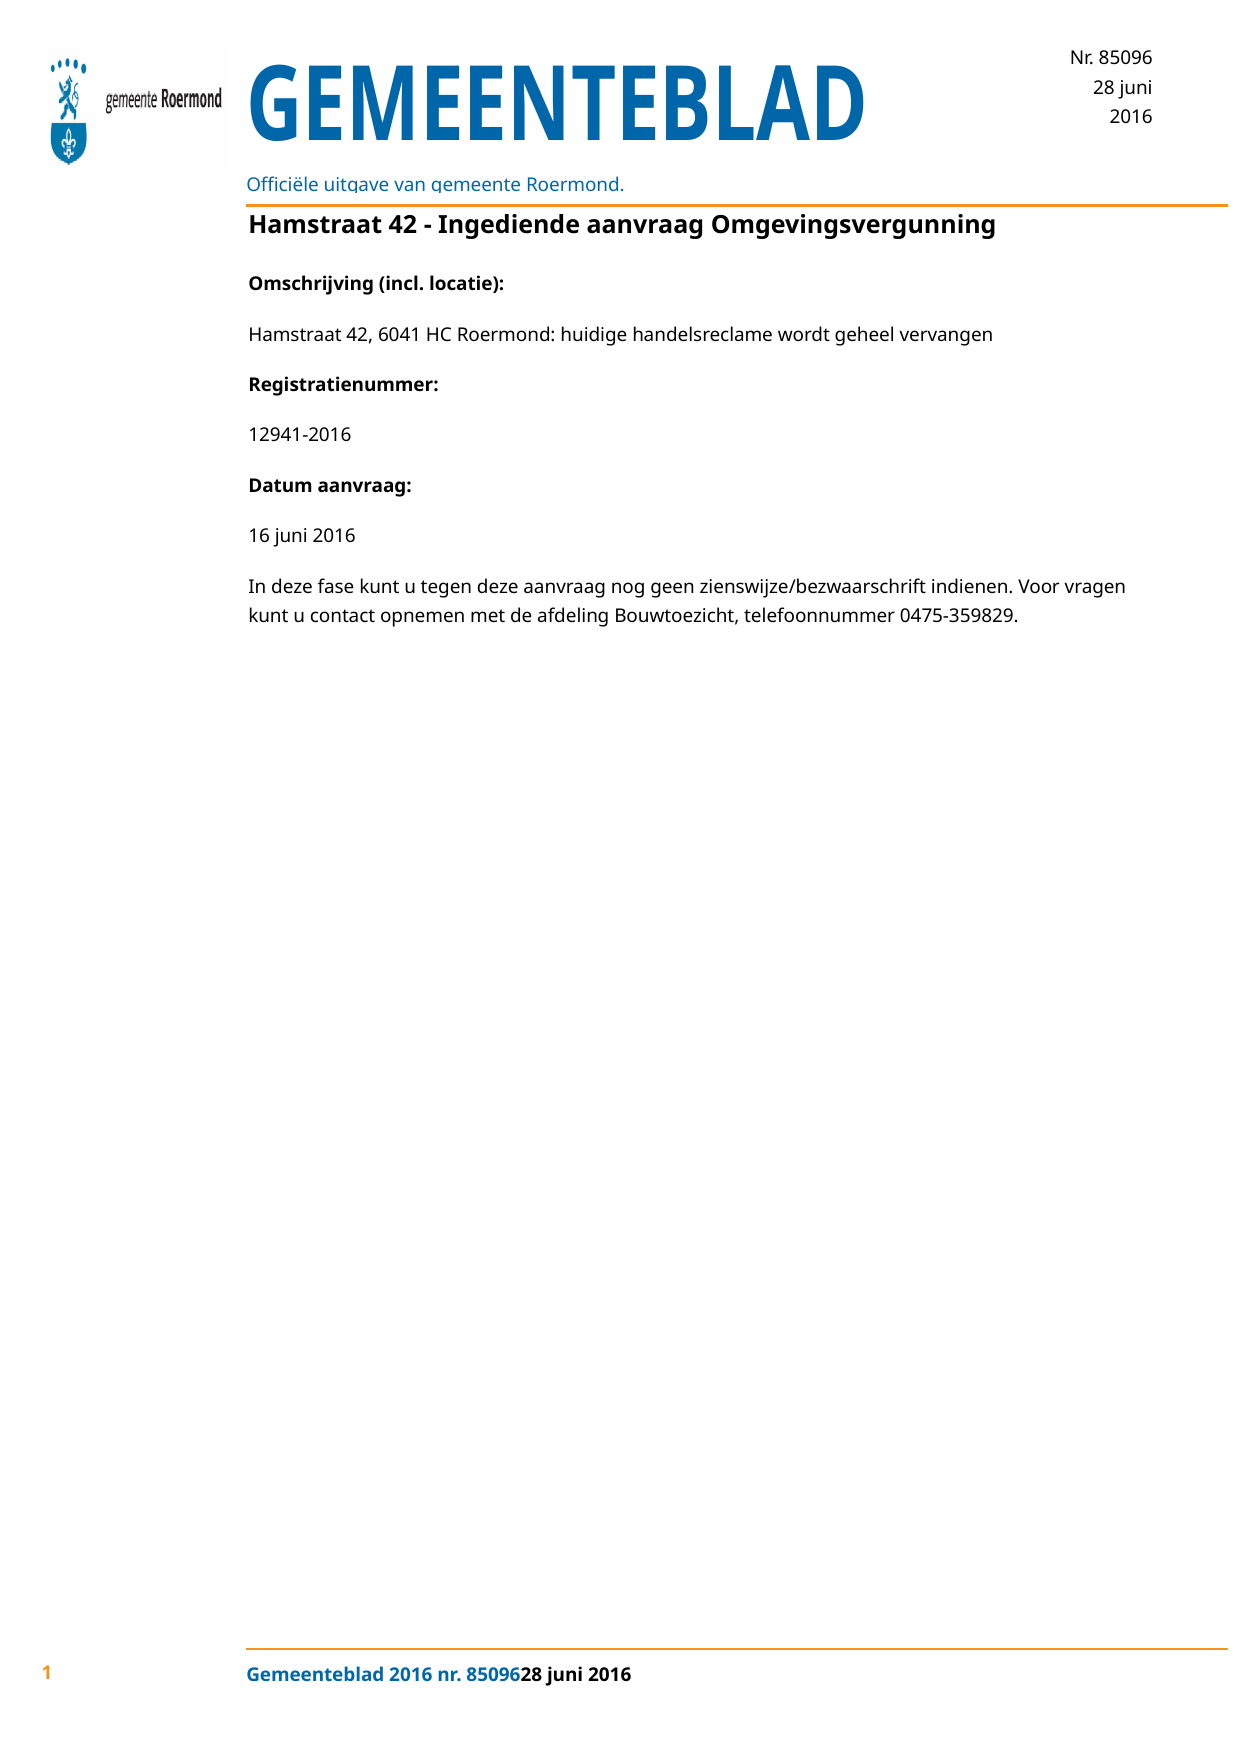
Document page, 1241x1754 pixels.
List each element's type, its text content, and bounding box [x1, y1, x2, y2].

text Hamstraat 42, 6041 HC Roermond: huidige handelsreclame wordt geheel vervangen [248, 321, 1152, 346]
text 16 juni 2016 [248, 522, 1152, 548]
picture [41, 47, 231, 172]
text In deze fase kunt u tegen deze aanvraag nog geen zienswijze/bezwaarschrift indienen. Voor vragen kunt u contact opnemen met de afdeling Bouwtoezicht, telefoonnummer 0475-359829. [248, 573, 1152, 628]
text Omschrijving (incl. locatie): [248, 270, 1152, 296]
text Hamstraat 42 - Ingediende aanvraag Omgevingsvergunning [248, 207, 1152, 241]
text Registratienummer: [248, 371, 1152, 397]
text Datum aanvraag: [248, 472, 1152, 498]
text 12941-2016 [248, 422, 1152, 447]
